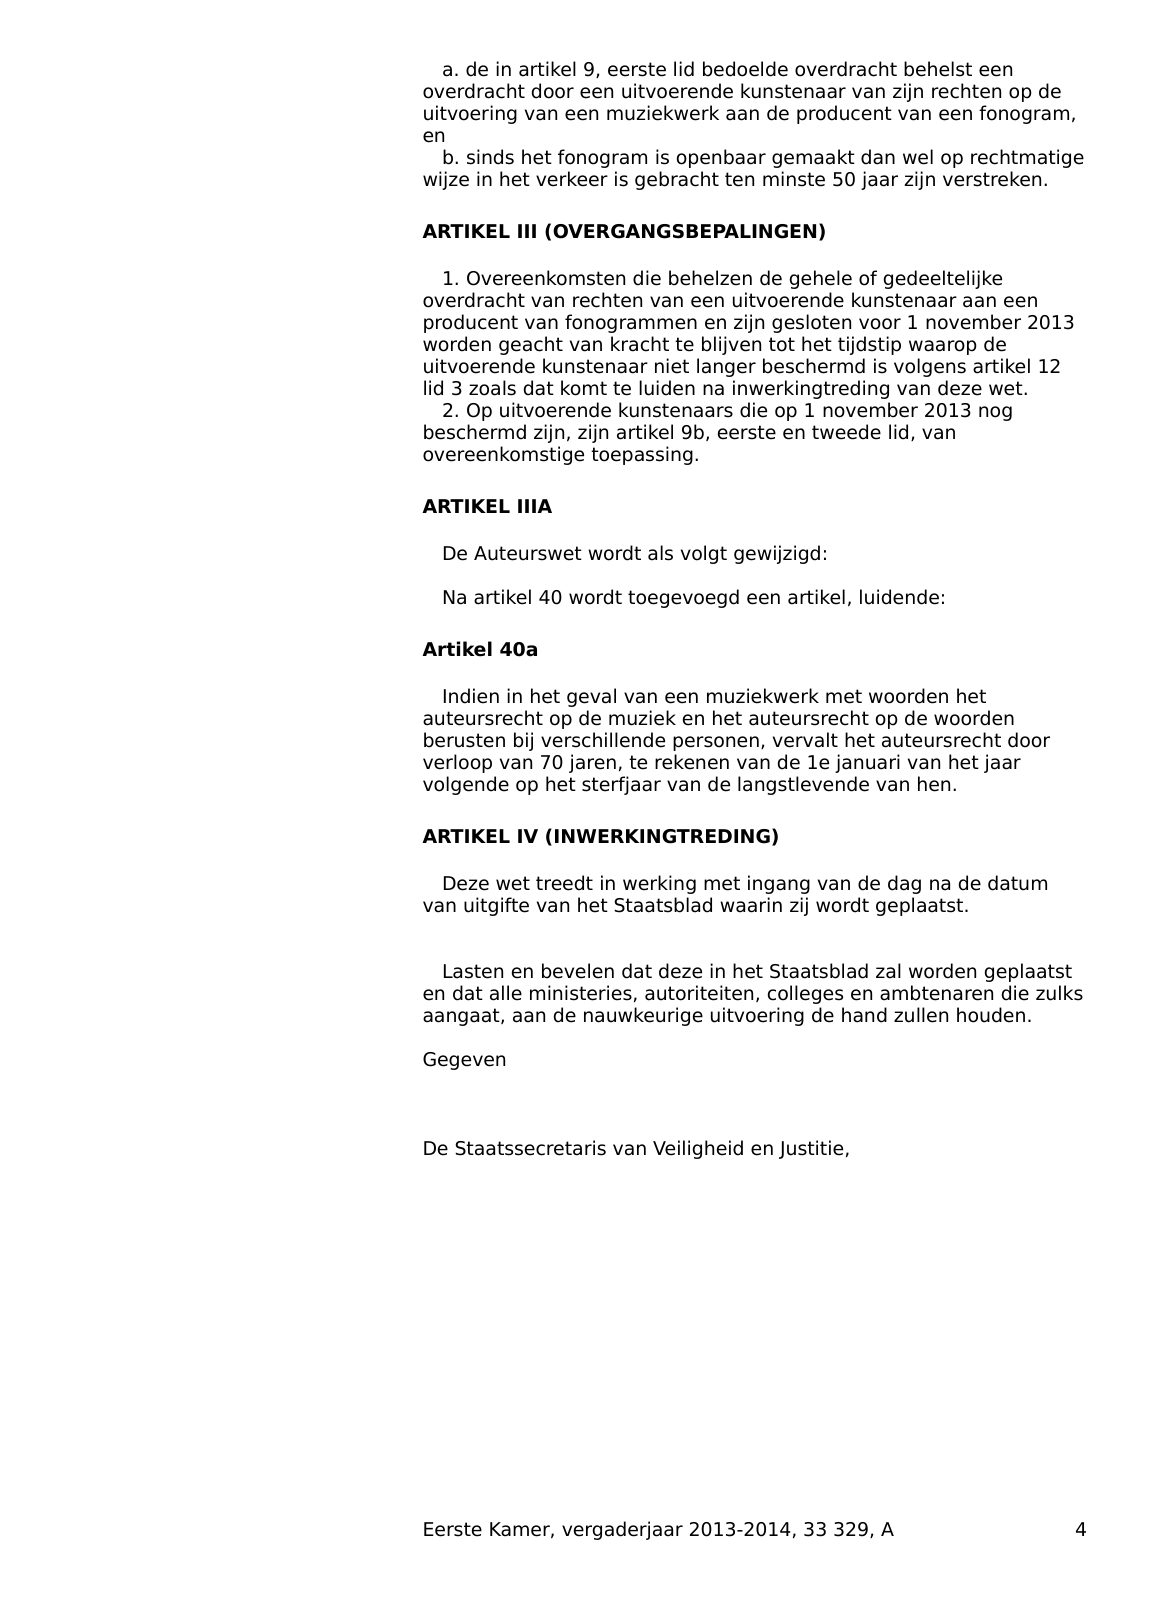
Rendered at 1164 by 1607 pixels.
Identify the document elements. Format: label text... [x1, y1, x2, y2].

text De Auteurswet wordt als volgt gewijzigd: [422, 543, 1087, 565]
text Indien in het geval van een muziekwerk met woorden het auteursrecht op de muziek en het auteursrecht op de woorden berusten bij verschillende personen, vervalt het auteursrecht door verloop van 70 jaren, te rekenen van de 1e januari van het jaar volgende op het sterfjaar van de langstlevende van hen. [422, 686, 1087, 796]
text a. de in artikel 9, eerste lid bedoelde overdracht behelst een overdracht door een uitvoerende kunstenaar van zijn rechten op de uitvoering van een muziekwerk aan de producent van een fonogram, en [422, 59, 1087, 147]
subtitle ARTIKEL III (OVERGANGSBEPALINGEN) [422, 221, 1087, 243]
text b. sinds het fonogram is openbaar gemaakt dan wel op rechtmatige wijze in het verkeer is gebracht ten minste 50 jaar zijn verstreken. [422, 147, 1087, 191]
subtitle ARTIKEL IIIA [422, 496, 1087, 518]
text Lasten en bevelen dat deze in het Staatsblad zal worden geplaatst en dat alle ministeries, autoriteiten, colleges en ambtenaren die zulks aangaat, aan de nauwkeurige uitvoering de hand zullen houden. [422, 961, 1087, 1027]
text De Staatssecretaris van Veiligheid en Justitie, [422, 1138, 1087, 1160]
subtitle ARTIKEL IV (INWERKINGTREDING) [422, 826, 1087, 848]
text Deze wet treedt in werking met ingang van de dag na de datum van uitgifte van het Staatsblad waarin zij wordt geplaatst. [422, 873, 1087, 917]
text Na artikel 40 wordt toegevoegd een artikel, luidende: [422, 587, 1087, 609]
text Gegeven [422, 1049, 1087, 1071]
text 1. Overeenkomsten die behelzen de gehele of gedeeltelijke overdracht van rechten van een uitvoerende kunstenaar aan een producent van fonogrammen en zijn gesloten voor 1 november 2013 worden geacht van kracht te blijven tot het tijdstip waarop de uitvoerende kunstenaar niet langer beschermd is volgens artikel 12 lid 3 zoals dat komt te luiden na inwerkingtreding van deze wet. [422, 268, 1087, 400]
subtitle Artikel 40a [422, 639, 1087, 661]
text 2. Op uitvoerende kunstenaars die op 1 november 2013 nog beschermd zijn, zijn artikel 9b, eerste en tweede lid, van overeenkomstige toepassing. [422, 400, 1087, 466]
